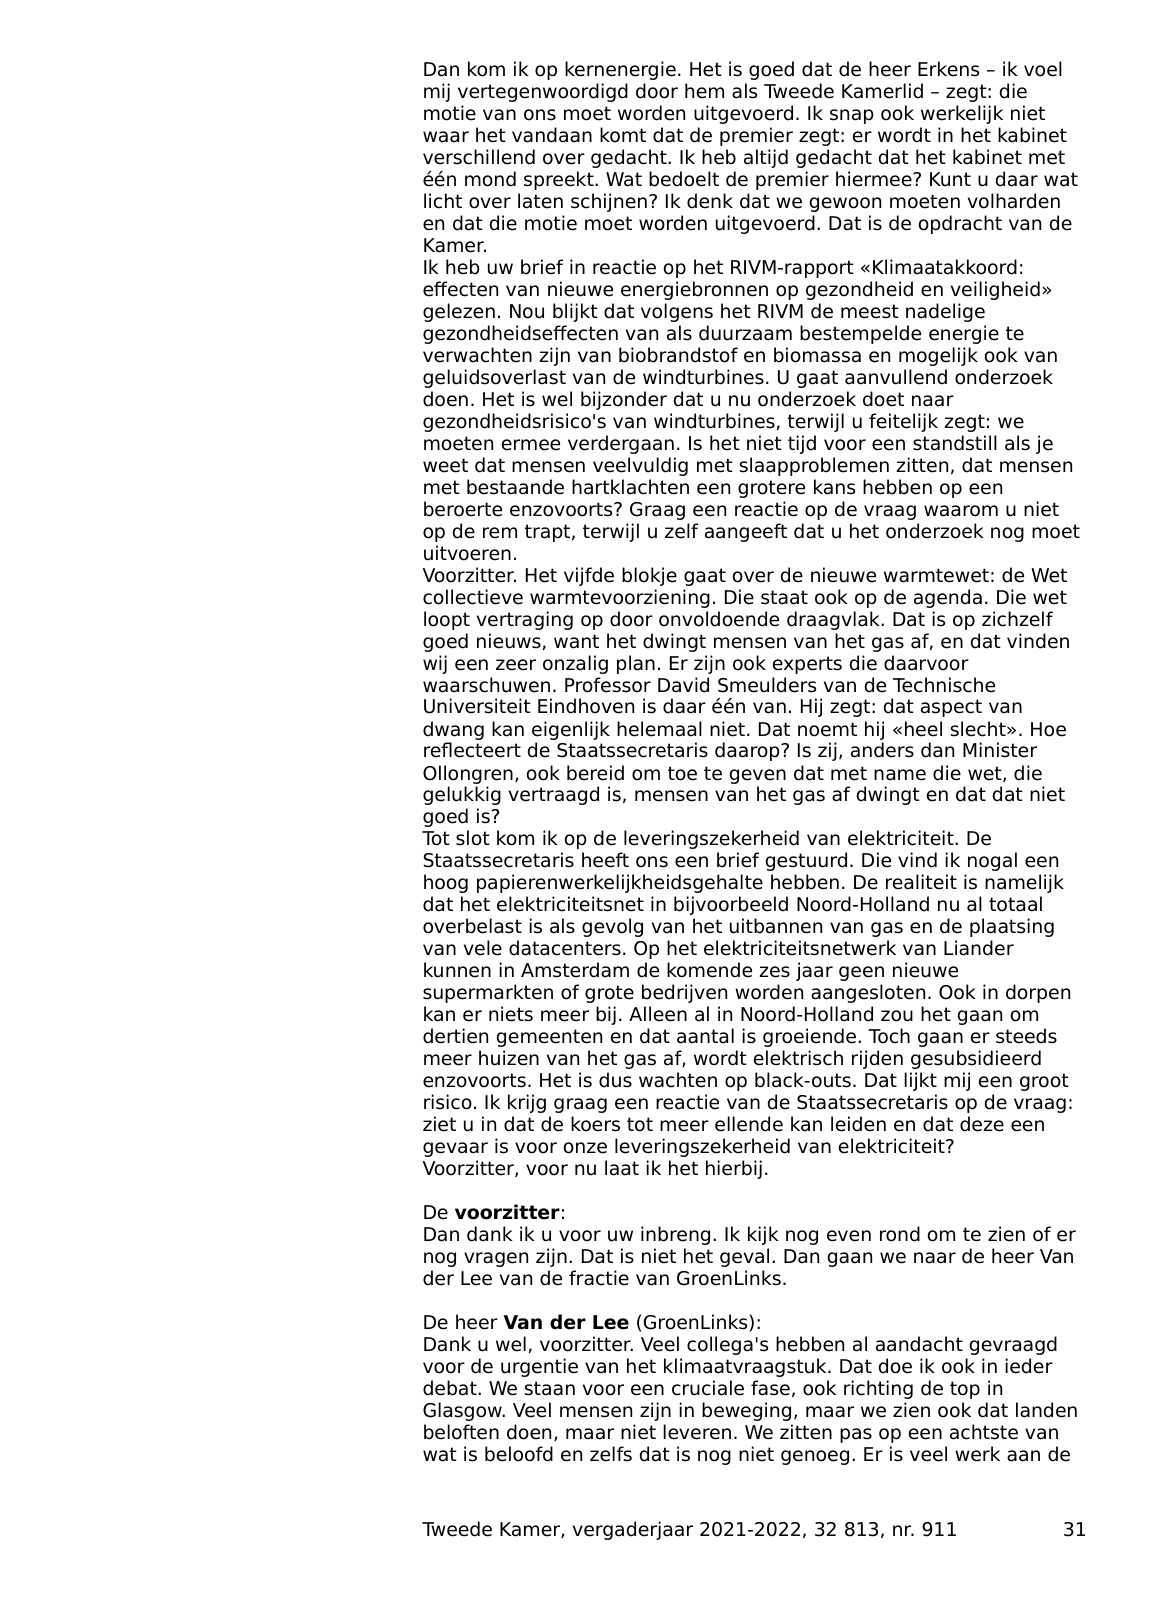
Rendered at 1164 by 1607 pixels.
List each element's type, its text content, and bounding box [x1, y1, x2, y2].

text Voorzitter. Het vijfde blokje gaat over de nieuwe warmtewet: de Wet collectieve warmtevoorziening. Die staat ook op de agenda. Die wet loopt vertraging op door onvoldoende draagvlak. Dat is op zichzelf goed nieuws, want het dwingt mensen van het gas af, en dat vinden wij een zeer onzalig plan. Er zijn ook experts die daarvoor waarschuwen. Professor David Smeulders van de Technische Universiteit Eindhoven is daar één van. Hij zegt: dat aspect van dwang kan eigenlijk helemaal niet. Dat noemt hij «heel slecht». Hoe reflecteert de Staatssecretaris daarop? Is zij, anders dan Minister Ollongren, ook bereid om toe te geven dat met name die wet, die gelukkig vertraagd is, mensen van het gas af dwingt en dat dat niet goed is? [422, 564, 1087, 828]
text Dan kom ik op kernenergie. Het is goed dat de heer Erkens – ik voel mij vertegenwoordigd door hem als Tweede Kamerlid – zegt: die motie van ons moet worden uitgevoerd. Ik snap ook werkelijk niet waar het vandaan komt dat de premier zegt: er wordt in het kabinet verschillend over gedacht. Ik heb altijd gedacht dat het kabinet met één mond spreekt. Wat bedoelt de premier hiermee? Kunt u daar wat licht over laten schijnen? Ik denk dat we gewoon moeten volharden en dat die motie moet worden uitgevoerd. Dat is de opdracht van de Kamer. [422, 59, 1087, 257]
text Dan dank ik u voor uw inbreng. Ik kijk nog even rond om te zien of er nog vragen zijn. Dat is niet het geval. Dan gaan we naar de heer Van der Lee van de fractie van GroenLinks. [422, 1224, 1087, 1290]
text Voorzitter, voor nu laat ik het hierbij. [422, 1158, 1087, 1180]
text Tot slot kom ik op de leveringszekerheid van elektriciteit. De Staatssecretaris heeft ons een brief gestuurd. Die vind ik nogal een hoog papierenwerkelijkheidsgehalte hebben. De realiteit is namelijk dat het elektriciteitsnet in bijvoorbeeld Noord-Holland nu al totaal overbelast is als gevolg van het uitbannen van gas en de plaatsing van vele datacenters. Op het elektriciteitsnetwerk van Liander kunnen in Amsterdam de komende zes jaar geen nieuwe supermarkten of grote bedrijven worden aangesloten. Ook in dorpen kan er niets meer bij. Alleen al in Noord-Holland zou het gaan om dertien gemeenten en dat aantal is groeiende. Toch gaan er steeds meer huizen van het gas af, wordt elektrisch rijden gesubsidieerd enzovoorts. Het is dus wachten op black-outs. Dat lijkt mij een groot risico. Ik krijg graag een reactie van de Staatssecretaris op de vraag: ziet u in dat de koers tot meer ellende kan leiden en dat deze een gevaar is voor onze leveringszekerheid van elektriciteit? [422, 828, 1087, 1158]
text De voorzitter: [422, 1202, 1087, 1224]
text De heer Van der Lee (GroenLinks): [422, 1312, 1087, 1334]
text Ik heb uw brief in reactie op het RIVM-rapport «Klimaatakkoord: effecten van nieuwe energiebronnen op gezondheid en veiligheid» gelezen. Nou blijkt dat volgens het RIVM de meest nadelige gezondheidseffecten van als duurzaam bestempelde energie te verwachten zijn van biobrandstof en biomassa en mogelijk ook van geluidsoverlast van de windturbines. U gaat aanvullend onderzoek doen. Het is wel bijzonder dat u nu onderzoek doet naar gezondheidsrisico's van windturbines, terwijl u feitelijk zegt: we moeten ermee verdergaan. Is het niet tijd voor een standstill als je weet dat mensen veelvuldig met slaapproblemen zitten, dat mensen met bestaande hartklachten een grotere kans hebben op een beroerte enzovoorts? Graag een reactie op de vraag waarom u niet op de rem trapt, terwijl u zelf aangeeft dat u het onderzoek nog moet uitvoeren. [422, 257, 1087, 564]
text Dank u wel, voorzitter. Veel collega's hebben al aandacht gevraagd voor de urgentie van het klimaatvraagstuk. Dat doe ik ook in ieder debat. We staan voor een cruciale fase, ook richting de top in Glasgow. Veel mensen zijn in beweging, maar we zien ook dat landen beloften doen, maar niet leveren. We zitten pas op een achtste van wat is beloofd en zelfs dat is nog niet genoeg. Er is veel werk aan de [422, 1334, 1087, 1466]
